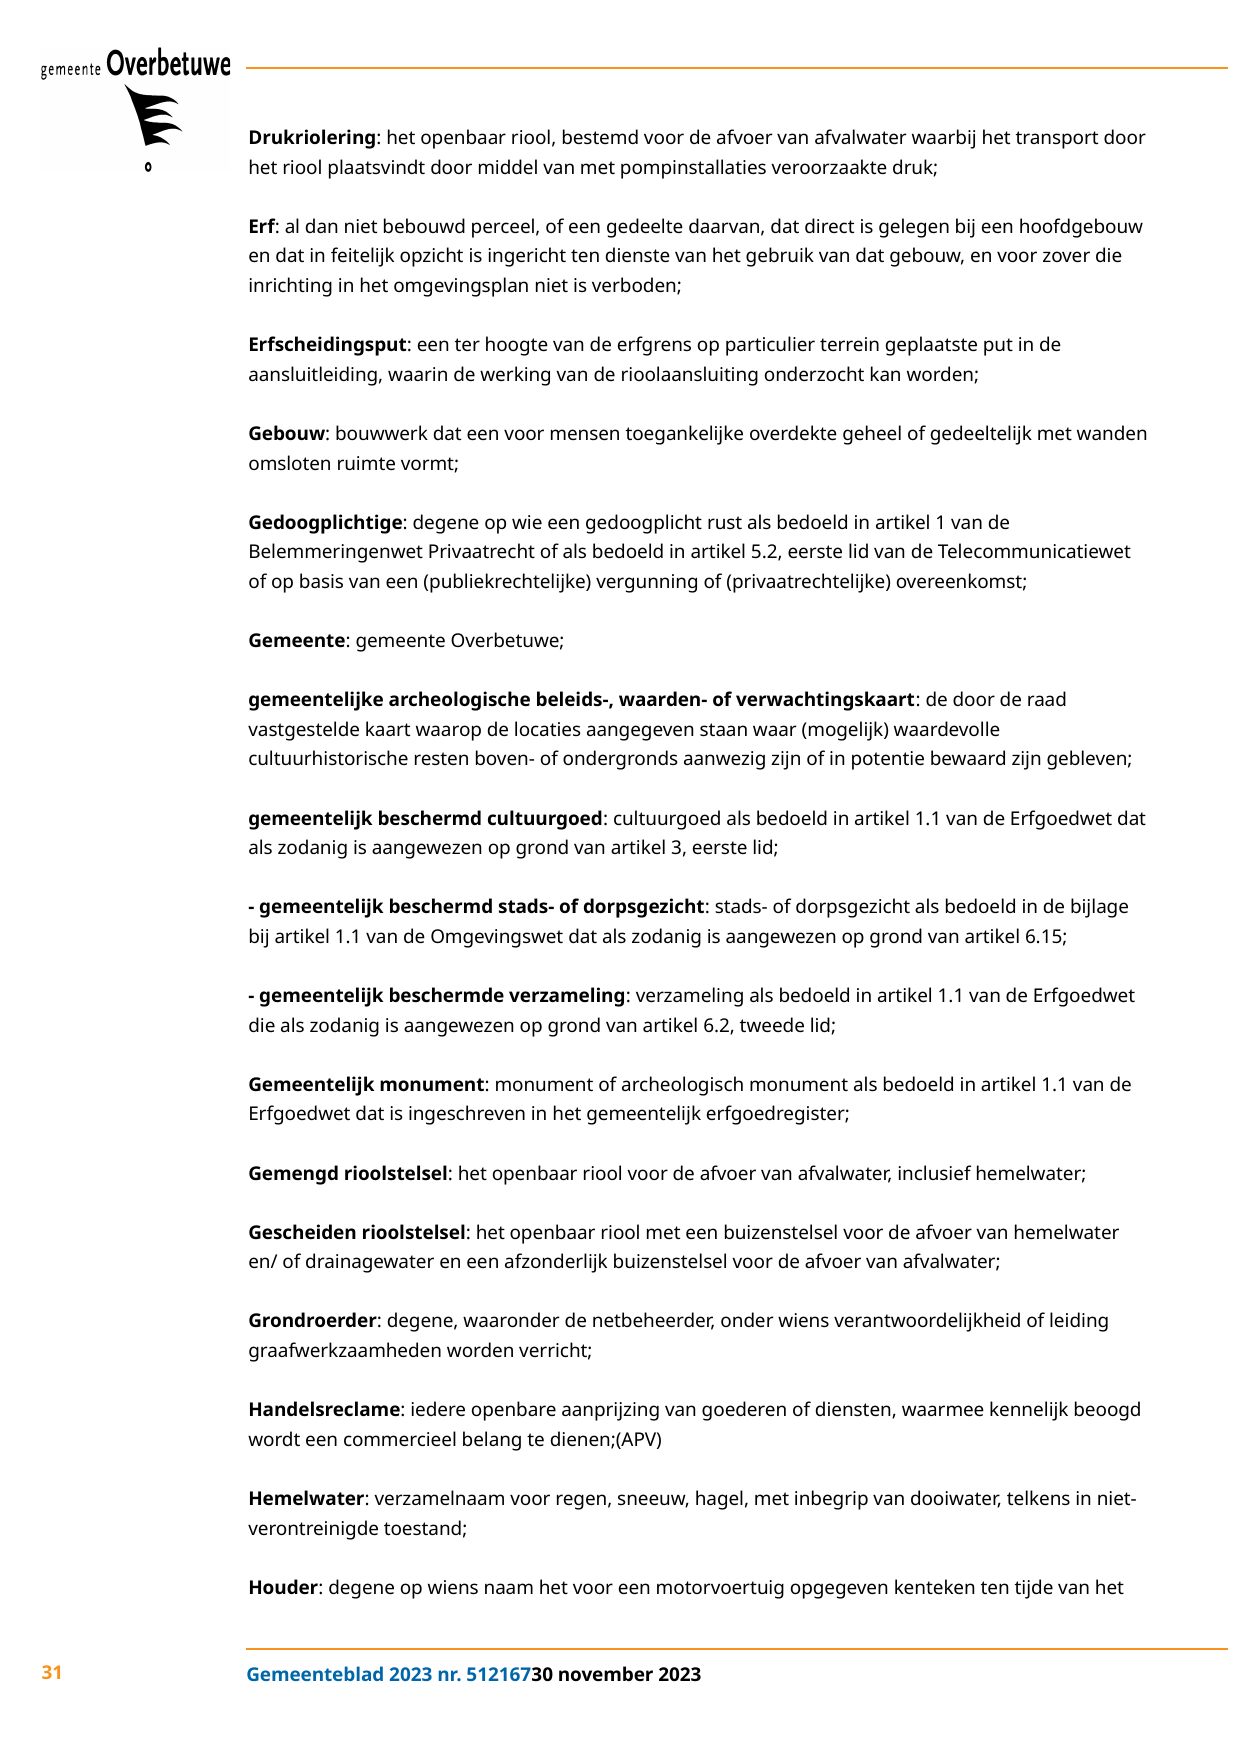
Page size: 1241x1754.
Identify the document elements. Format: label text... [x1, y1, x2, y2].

text Drukriolering: het openbaar riool, bestemd voor de afvoer van afvalwater waarbij het transport door het riool plaatsvindt door middel van met pompinstallaties veroorzaakte druk; [248, 124, 1152, 180]
picture [41, 47, 231, 172]
text Gebouw: bouwwerk dat een voor mensen toegankelijke overdekte geheel of gedeeltelijk met wanden omsloten ruimte vormt; [248, 420, 1152, 476]
text Handelsreclame: iedere openbare aanprijzing van goederen of diensten, waarmee kennelijk beoogd wordt een commercieel belang te dienen;(APV) [248, 1396, 1152, 1452]
text Gemeente: gemeente Overbetuwe; [248, 627, 1152, 653]
text Gemengd rioolstelsel: het openbaar riool voor de afvoer van afvalwater, inclusief hemelwater; [248, 1160, 1152, 1186]
text Erfscheidingsput: een ter hoogte van de erfgrens op particulier terrein geplaatste put in de aansluitleiding, waarin de werking van de rioolaansluiting onderzocht kan worden; [248, 331, 1152, 387]
text Erf: al dan niet bebouwd perceel, of een gedeelte daarvan, dat direct is gelegen bij een hoofdgebouw en dat in feitelijk opzicht is ingericht ten dienste van het gebruik van dat gebouw, en voor zover die inrichting in het omgevingsplan niet is verboden; [248, 213, 1152, 298]
text Gescheiden rioolstelsel: het openbaar riool met een buizenstelsel voor de afvoer van hemelwater en/ of drainagewater en een afzonderlijk buizenstelsel voor de afvoer van afvalwater; [248, 1219, 1152, 1274]
text - gemeentelijk beschermd stads- of dorpsgezicht: stads- of dorpsgezicht als bedoeld in de bijlage bij artikel 1.1 van de Omgevingswet dat als zodanig is aangewezen op grond van artikel 6.15; [248, 893, 1152, 949]
text - gemeentelijk beschermde verzameling: verzameling als bedoeld in artikel 1.1 van de Erfgoedwet die als zodanig is aangewezen op grond van artikel 6.2, tweede lid; [248, 982, 1152, 1038]
text Gemeentelijk monument: monument of archeologisch monument als bedoeld in artikel 1.1 van de Erfgoedwet dat is ingeschreven in het gemeentelijk erfgoedregister; [248, 1071, 1152, 1126]
text gemeentelijke archeologische beleids-, waarden- of verwachtingskaart: de door de raad vastgestelde kaart waarop de locaties aangegeven staan waar (mogelijk) waardevolle cultuurhistorische resten boven- of ondergronds aanwezig zijn of in potentie bewaard zijn gebleven; [248, 686, 1152, 771]
text Houder: degene op wiens naam het voor een motorvoertuig opgegeven kenteken ten tijde van het [248, 1574, 1152, 1600]
text Grondroerder: degene, waaronder de netbeheerder, onder wiens verantwoordelijkheid of leiding graafwerkzaamheden worden verricht; [248, 1308, 1152, 1363]
text gemeentelijk beschermd cultuurgoed: cultuurgoed als bedoeld in artikel 1.1 van de Erfgoedwet dat als zodanig is aangewezen op grond van artikel 3, eerste lid; [248, 805, 1152, 860]
text Gedoogplichtige: degene op wie een gedoogplicht rust als bedoeld in artikel 1 van de Belemmeringenwet Privaatrecht of als bedoeld in artikel 5.2, eerste lid van de Telecommunicatiewet of op basis van een (publiekrechtelijke) vergunning of (privaatrechtelijke) overeenkomst; [248, 509, 1152, 594]
text Hemelwater: verzamelnaam voor regen, sneeuw, hagel, met inbegrip van dooiwater, telkens in niet-verontreinigde toestand; [248, 1485, 1152, 1541]
